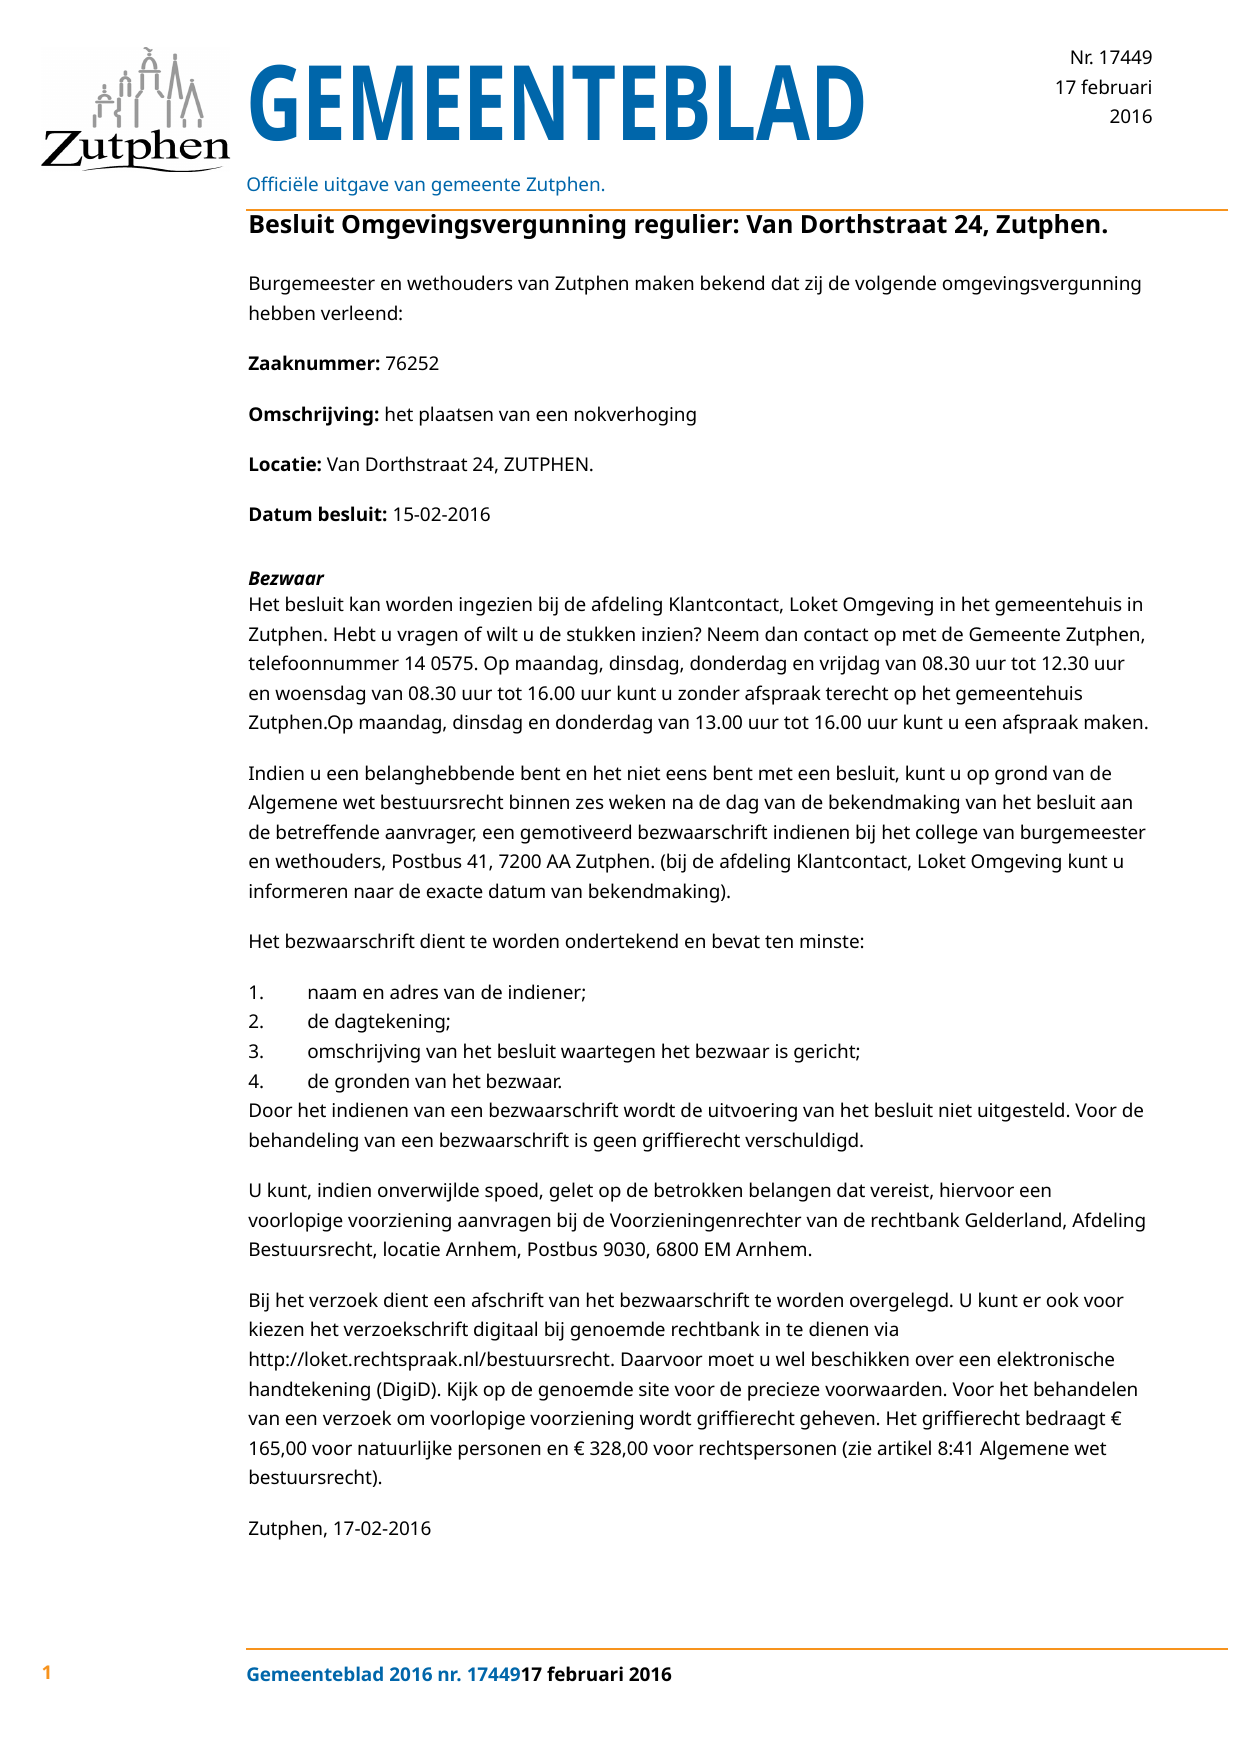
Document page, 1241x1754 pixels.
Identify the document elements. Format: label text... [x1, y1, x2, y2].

list naam en adres van de indiener; [248, 979, 1152, 1005]
text Bij het verzoek dient een afschrift van het bezwaarschrift te worden overgelegd. U kunt er ook voor kiezen het verzoekschrift digitaal bij genoemde rechtbank in te dienen via http://loket.rechtspraak.nl/bestuursrecht. Daarvoor moet u wel beschikken over een elektronische handtekening (DigiD). Kijk op de genoemde site voor de precieze voorwaarden. Voor het behandelen van een verzoek om voorlopige voorziening wordt griffierecht geheven. Het griffierecht bedraagt € 165,00 voor natuurlijke personen en € 328,00 voor rechtspersonen (zie artikel 8:41 Algemene wet bestuursrecht). [248, 1287, 1152, 1490]
list de dagtekening; [248, 1009, 1152, 1034]
text Zutphen, 17-02-2016 [248, 1515, 1152, 1541]
text Datum besluit: 15-02-2016 [248, 502, 1152, 527]
text Het bezwaarschrift dient te worden ondertekend en bevat ten minste: [248, 929, 1152, 954]
text Omschrijving: het plaatsen van een nokverhoging [248, 401, 1152, 426]
text Bezwaar [248, 566, 1152, 591]
text Locatie: Van Dorthstraat 24, ZUTPHEN. [248, 451, 1152, 477]
text Zaaknummer: 76252 [248, 350, 1152, 376]
list omschrijving van het besluit waartegen het bezwaar is gericht; [248, 1038, 1152, 1064]
text Het besluit kan worden ingezien bij de afdeling Klantcontact, Loket Omgeving in het gemeentehuis in Zutphen. Hebt u vragen of wilt u de stukken inzien? Neem dan contact op met de Gemeente Zutphen, telefoonnummer 14 0575. Op maandag, dinsdag, donderdag en vrijdag van 08.30 uur tot 12.30 uur en woensdag van 08.30 uur tot 16.00 uur kunt u zonder afspraak terecht op het gemeentehuis Zutphen.Op maandag, dinsdag en donderdag van 13.00 uur tot 16.00 uur kunt u een afspraak maken. [248, 591, 1152, 735]
list de gronden van het bezwaar. [248, 1068, 1152, 1094]
text Indien u een belanghebbende bent en het niet eens bent met een besluit, kunt u op grond van de Algemene wet bestuursrecht binnen zes weken na de dag van de bekendmaking van het besluit aan de betreffende aanvrager, een gemotiveerd bezwaarschrift indienen bij het college van burgemeester en wethouders, Postbus 41, 7200 AA Zutphen. (bij de afdeling Klantcontact, Loket Omgeving kunt u informeren naar de exacte datum van bekendmaking). [248, 760, 1152, 904]
text U kunt, indien onverwijlde spoed, gelet op de betrokken belangen dat vereist, hiervoor een voorlopige voorziening aanvragen bij de Voorzieningenrechter van de rechtbank Gelderland, Afdeling Bestuursrecht, locatie Arnhem, Postbus 9030, 6800 EM Arnhem. [248, 1177, 1152, 1262]
text Besluit Omgevingsvergunning regulier: Van Dorthstraat 24, Zutphen. [248, 211, 1152, 241]
text Door het indienen van een bezwaarschrift wordt de uitvoering van het besluit niet uitgesteld. Voor de behandeling van een bezwaarschrift is geen griffierecht verschuldigd. [248, 1097, 1152, 1153]
picture [41, 47, 231, 172]
text Burgemeester en wethouders van Zutphen maken bekend dat zij de volgende omgevingsvergunning hebben verleend: [248, 270, 1152, 326]
